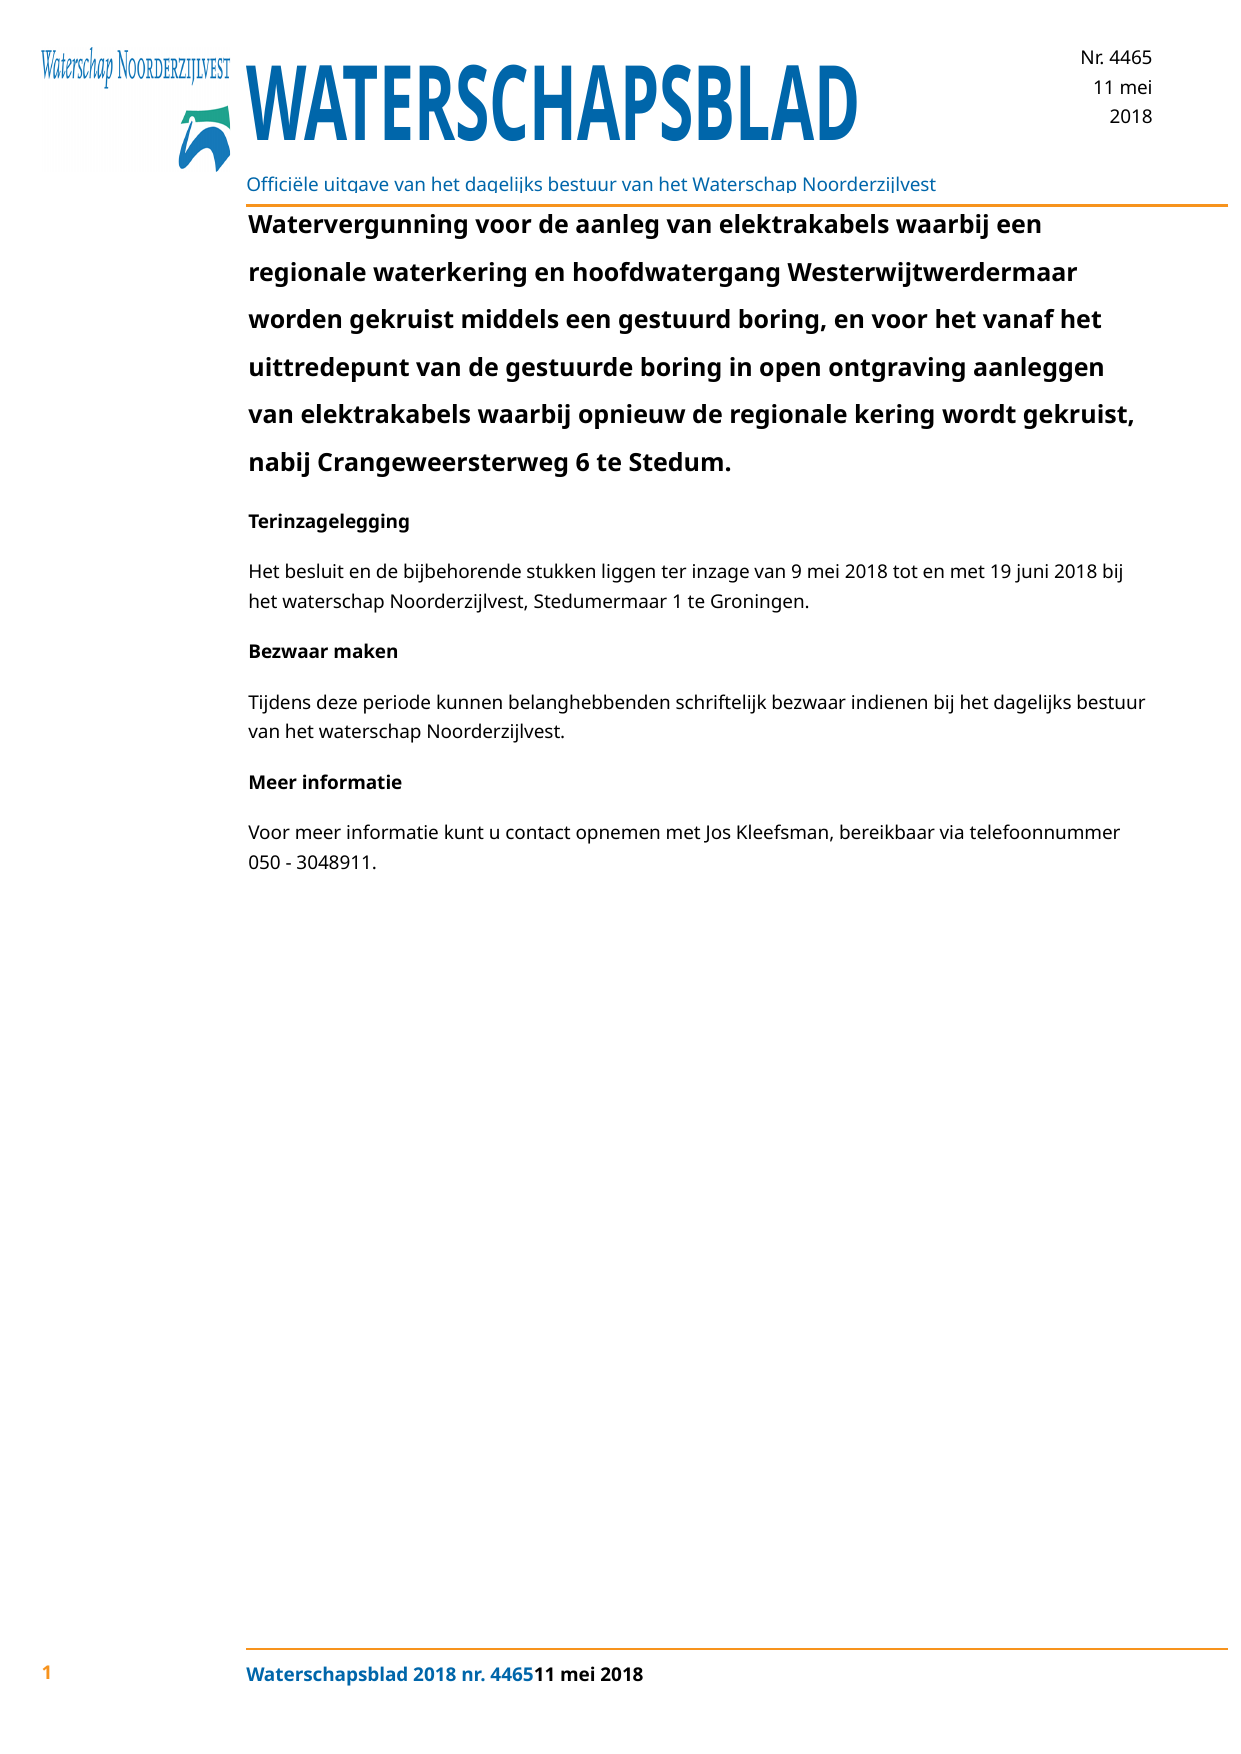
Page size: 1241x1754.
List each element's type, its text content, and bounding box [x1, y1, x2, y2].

text Bezwaar maken [248, 639, 1152, 664]
text Terinzagelegging [248, 508, 1152, 534]
text Watervergunning voor de aanleg van elektrakabels waarbij een regionale waterkering en hoofdwatergang Westerwijtwerdermaar worden gekruist middels een gestuurd boring, en voor het vanaf het uittredepunt van de gestuurde boring in open ontgraving aanleggen van elektrakabels waarbij opnieuw de regionale kering wordt gekruist, nabij Crangeweersterweg 6 te Stedum. [248, 207, 1152, 479]
text Voor meer informatie kunt u contact opnemen met Jos Kleefsman, bereikbaar via telefoonnummer 050 - 3048911. [248, 819, 1152, 875]
text Tijdens deze periode kunnen belanghebbenden schriftelijk bezwaar indienen bij het dagelijks bestuur van het waterschap Noorderzijlvest. [248, 689, 1152, 744]
picture [41, 47, 231, 172]
text Het besluit en de bijbehorende stukken liggen ter inzage van 9 mei 2018 tot en met 19 juni 2018 bij het waterschap Noorderzijlvest, Stedumermaar 1 te Groningen. [248, 559, 1152, 614]
text Meer informatie [248, 769, 1152, 795]
